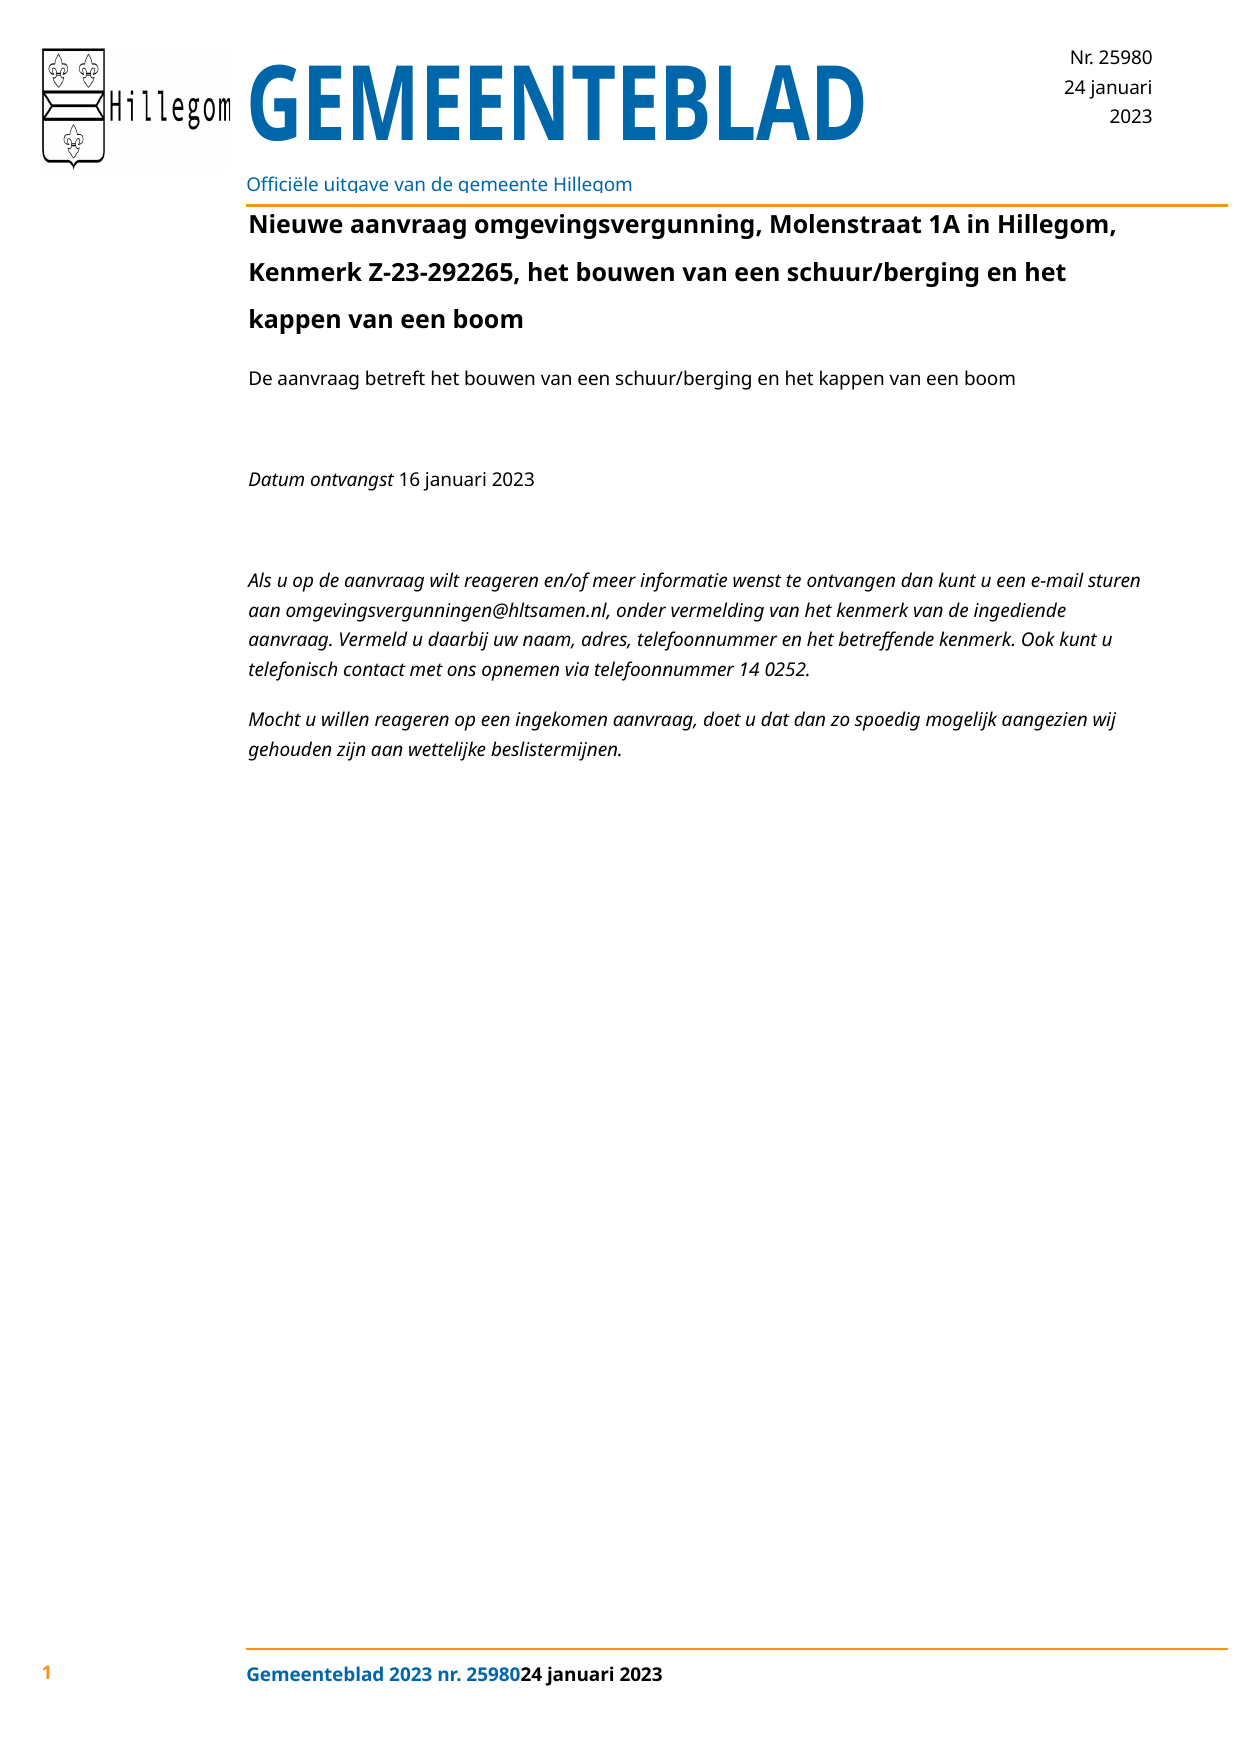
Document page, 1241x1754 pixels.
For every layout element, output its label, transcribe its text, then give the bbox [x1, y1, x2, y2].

text Mocht u willen reageren op een ingekomen aanvraag, doet u dat dan zo spoedig mogelijk aangezien wij gehouden zijn aan wettelijke beslistermijnen. [248, 706, 1152, 762]
text Datum ontvangst 16 januari 2023 [248, 466, 1152, 492]
text Als u op de aanvraag wilt reageren en/of meer informatie wenst te ontvangen dan kunt u een e-mail sturen aan omgevingsvergunningen@hltsamen.nl, onder vermelding van het kenmerk van de ingediende aanvraag. Vermeld u daarbij uw naam, adres, telefoonnummer en het betreffende kenmerk. Ook kunt u telefonisch contact met ons opnemen via telefoonnummer 14 0252. [248, 567, 1152, 682]
text De aanvraag betreft het bouwen van een schuur/berging en het kappen van een boom [248, 366, 1152, 391]
picture [41, 47, 231, 172]
text Nieuwe aanvraag omgevingsvergunning, Molenstraat 1A in Hillegom, Kenmerk Z-23-292265, het bouwen van een schuur/berging en het kappen van een boom [248, 207, 1152, 336]
